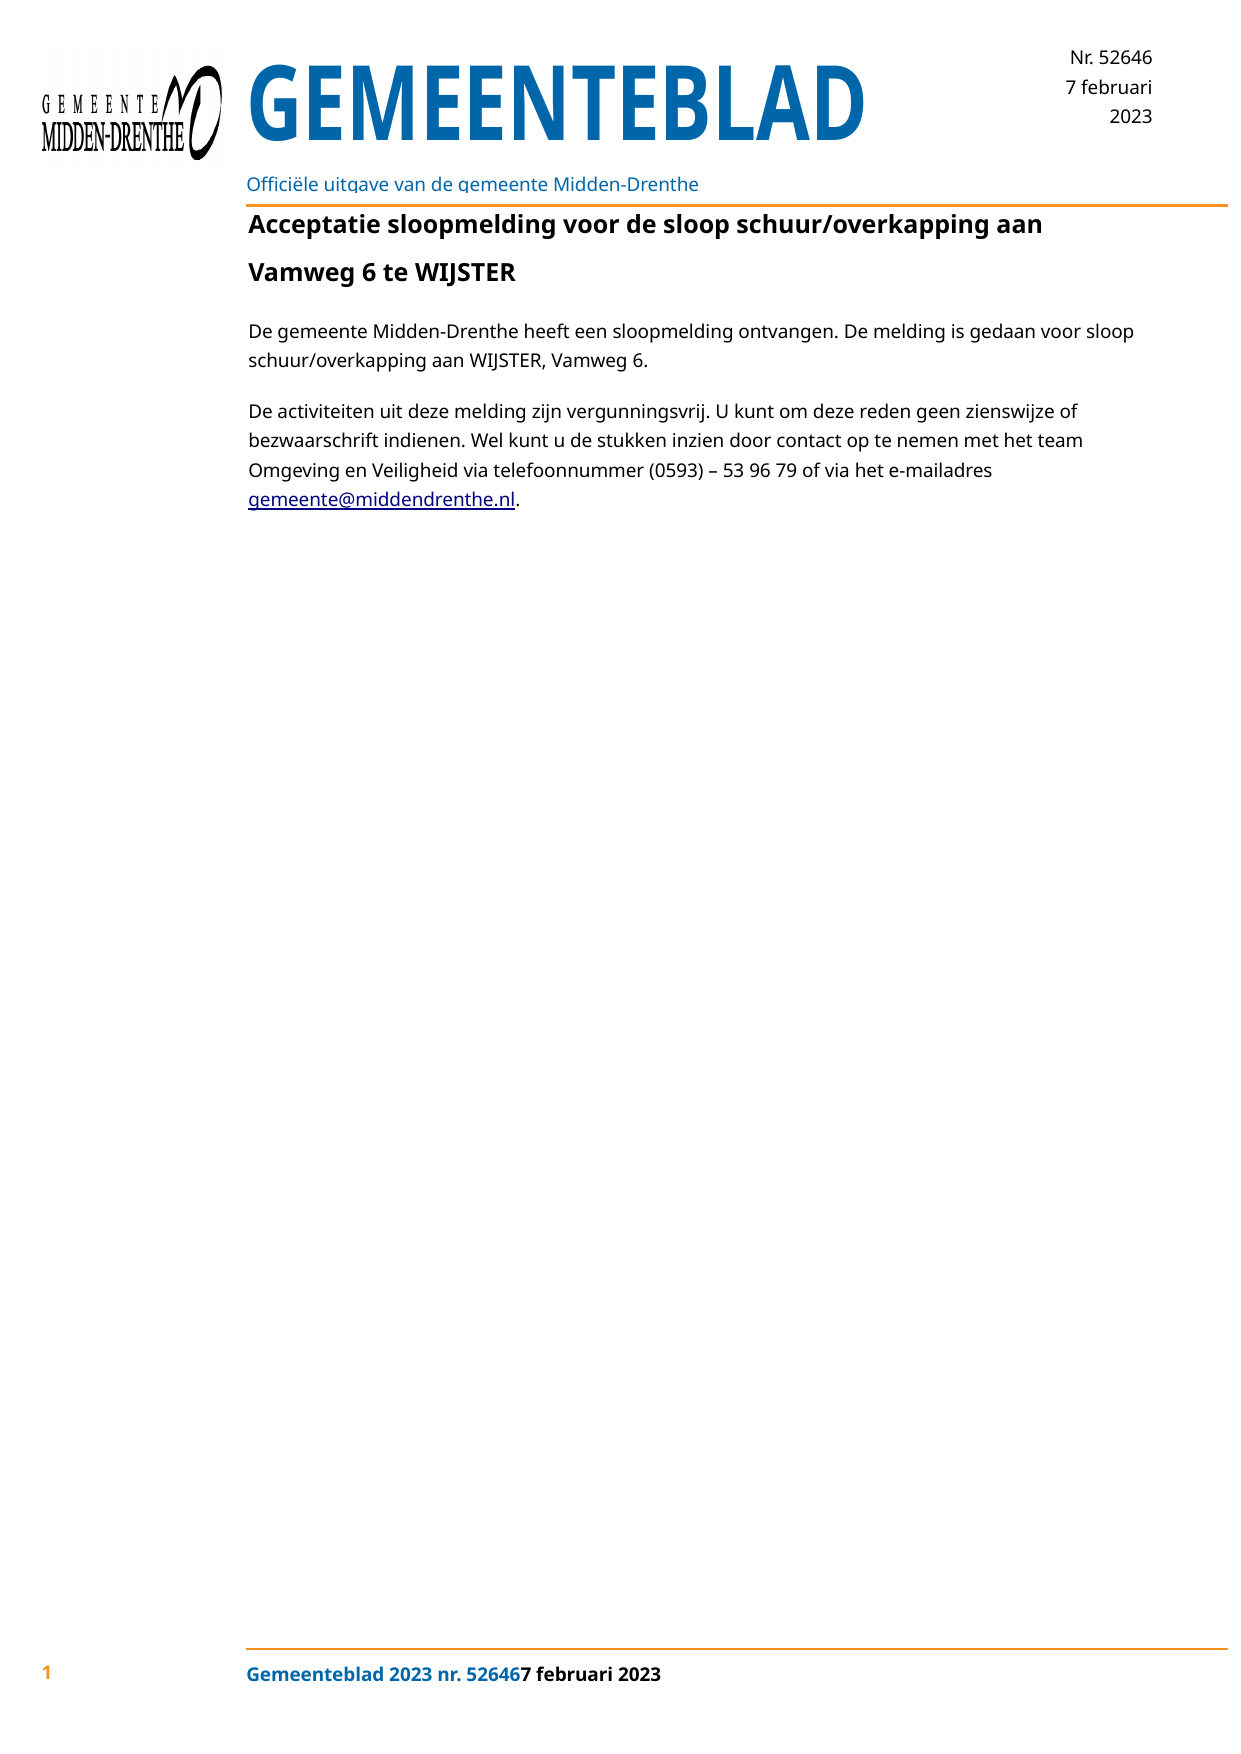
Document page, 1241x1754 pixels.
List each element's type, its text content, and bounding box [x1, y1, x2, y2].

picture [41, 47, 231, 172]
text De gemeente Midden-Drenthe heeft een sloopmelding ontvangen. De melding is gedaan voor sloop schuur/overkapping aan WIJSTER, Vamweg 6. [248, 318, 1152, 373]
text De activiteiten uit deze melding zijn vergunningsvrij. U kunt om deze reden geen zienswijze of bezwaarschrift indienen. Wel kunt u de stukken inzien door contact op te nemen met het team Omgeving en Veiligheid via telefoonnummer (0593) – 53 96 79 of via het e-mailadres gemeente@middendrenthe.nl. [248, 398, 1152, 512]
text Acceptatie sloopmelding voor de sloop schuur/overkapping aan Vamweg 6 te WIJSTER [248, 207, 1152, 288]
